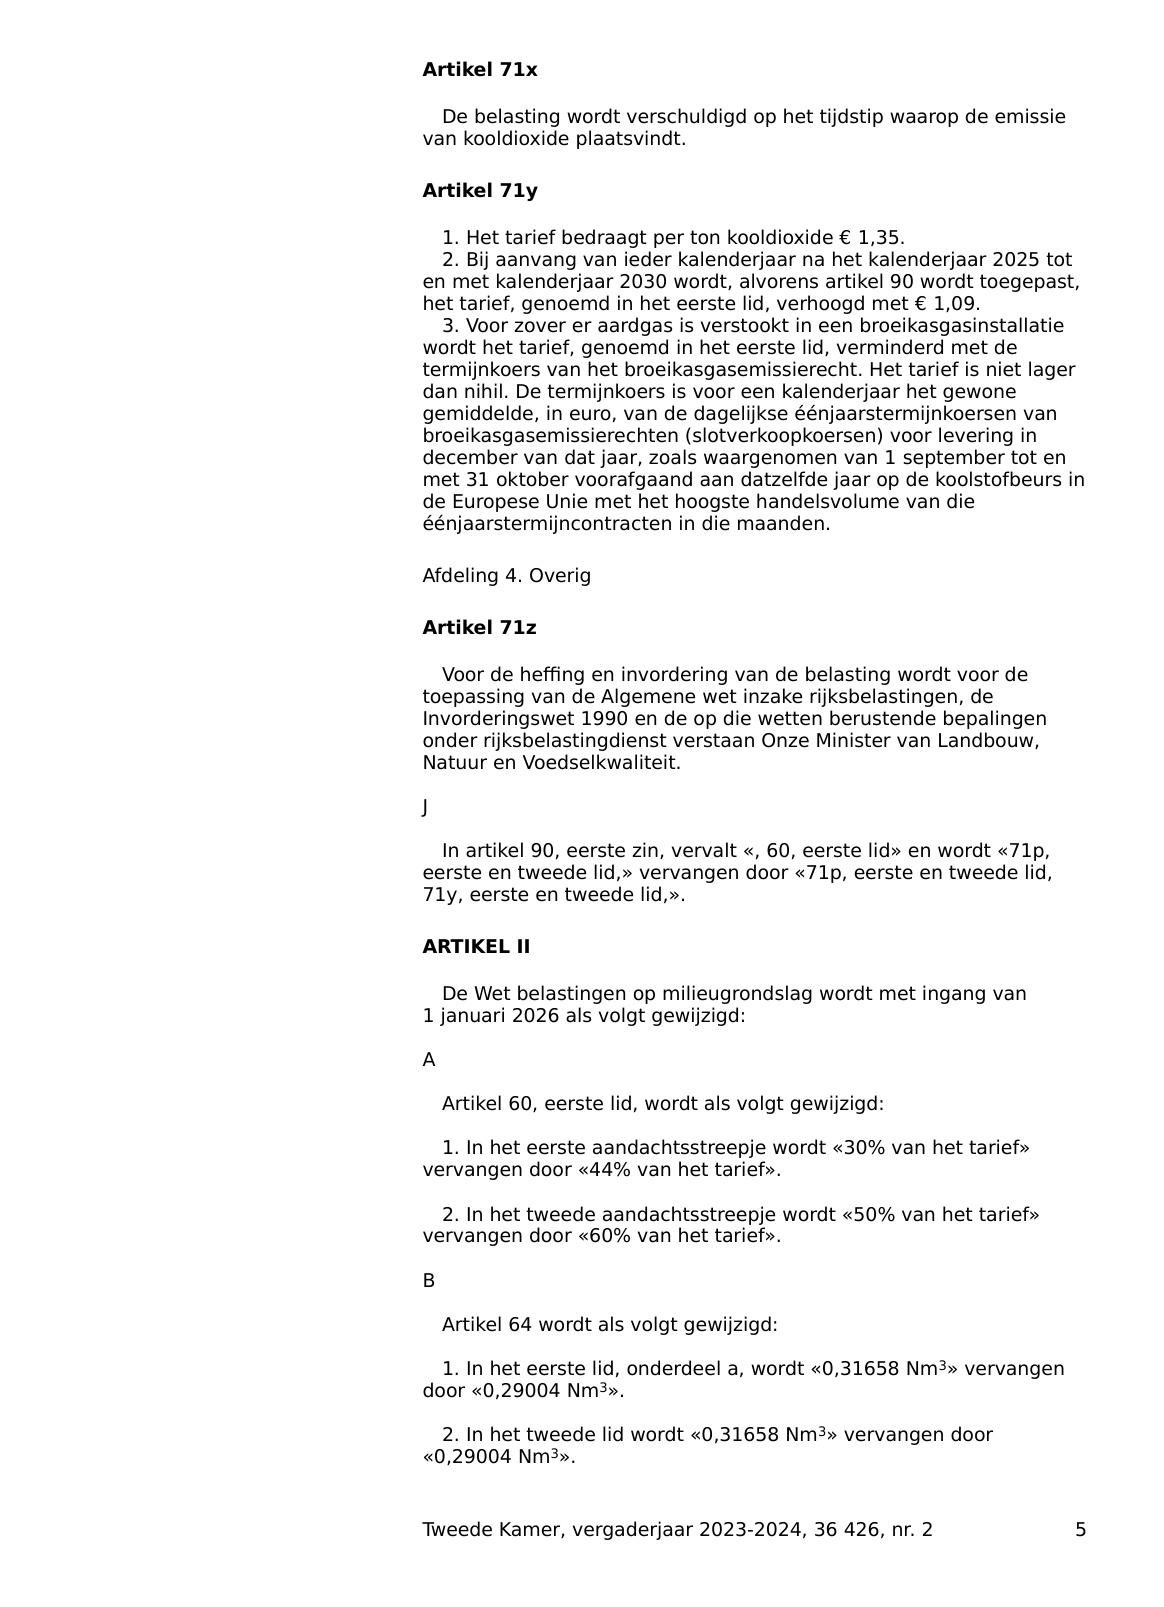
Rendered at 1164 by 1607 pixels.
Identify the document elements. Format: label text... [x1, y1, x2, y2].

subtitle Artikel 71z [422, 617, 1087, 639]
text B [422, 1269, 1087, 1292]
subtitle ARTIKEL II [422, 936, 1087, 958]
text Voor de heffing en invordering van de belasting wordt voor de toepassing van de Algemene wet inzake rijksbelastingen, de Invorderingswet 1990 en de op die wetten berustende bepalingen onder rijksbelastingdienst verstaan Onze Minister van Landbouw, Natuur en Voedselkwaliteit. [422, 664, 1087, 773]
text In artikel 90, eerste zin, vervalt «, 60, eerste lid» en wordt «71p, eerste en tweede lid,» vervangen door «71p, eerste en tweede lid, 71y, eerste en tweede lid,». [422, 840, 1087, 906]
text 1. In het eerste aandachtsstreepje wordt «30% van het tarief» vervangen door «44% van het tarief». [422, 1137, 1087, 1181]
text 2. In het tweede lid wordt «0,31658 Nm3» vervangen door «0,29004 Nm3». [422, 1424, 1087, 1468]
text J [422, 796, 1087, 818]
text Artikel 64 wordt als volgt gewijzigd: [422, 1314, 1087, 1336]
subtitle Artikel 71y [422, 180, 1087, 202]
text A [422, 1049, 1087, 1071]
subtitle Afdeling 4. Overig [422, 565, 1087, 587]
subtitle Artikel 71x [422, 59, 1087, 81]
text De Wet belastingen op milieugrondslag wordt met ingang van 1 januari 2026 als volgt gewijzigd: [422, 983, 1087, 1027]
text 1. In het eerste lid, onderdeel a, wordt «0,31658 Nm3» vervangen door «0,29004 Nm3». [422, 1358, 1087, 1402]
text De belasting wordt verschuldigd op het tijdstip waarop de emissie van kooldioxide plaatsvindt. [422, 106, 1087, 150]
text Artikel 60, eerste lid, wordt als volgt gewijzigd: [422, 1093, 1087, 1115]
text 2. In het tweede aandachtsstreepje wordt «50% van het tarief» vervangen door «60% van het tarief». [422, 1203, 1087, 1247]
text 3. Voor zover er aardgas is verstookt in een broeikasgasinstallatie wordt het tarief, genoemd in het eerste lid, verminderd met de termijnkoers van het broeikasgasemissierecht. Het tarief is niet lager dan nihil. De termijnkoers is voor een kalenderjaar het gewone gemiddelde, in euro, van de dagelijkse éénjaarstermijnkoersen van broeikasgasemissierechten (slotverkoopkoersen) voor levering in december van dat jaar, zoals waargenomen van 1 september tot en met 31 oktober voorafgaand aan datzelfde jaar op de koolstofbeurs in de Europese Unie met het hoogste handelsvolume van die éénjaarstermijncontracten in die maanden. [422, 315, 1087, 535]
text 2. Bij aanvang van ieder kalenderjaar na het kalenderjaar 2025 tot en met kalenderjaar 2030 wordt, alvorens artikel 90 wordt toegepast, het tarief, genoemd in het eerste lid, verhoogd met € 1,09. [422, 249, 1087, 315]
text 1. Het tarief bedraagt per ton kooldioxide € 1,35. [422, 227, 1087, 249]
